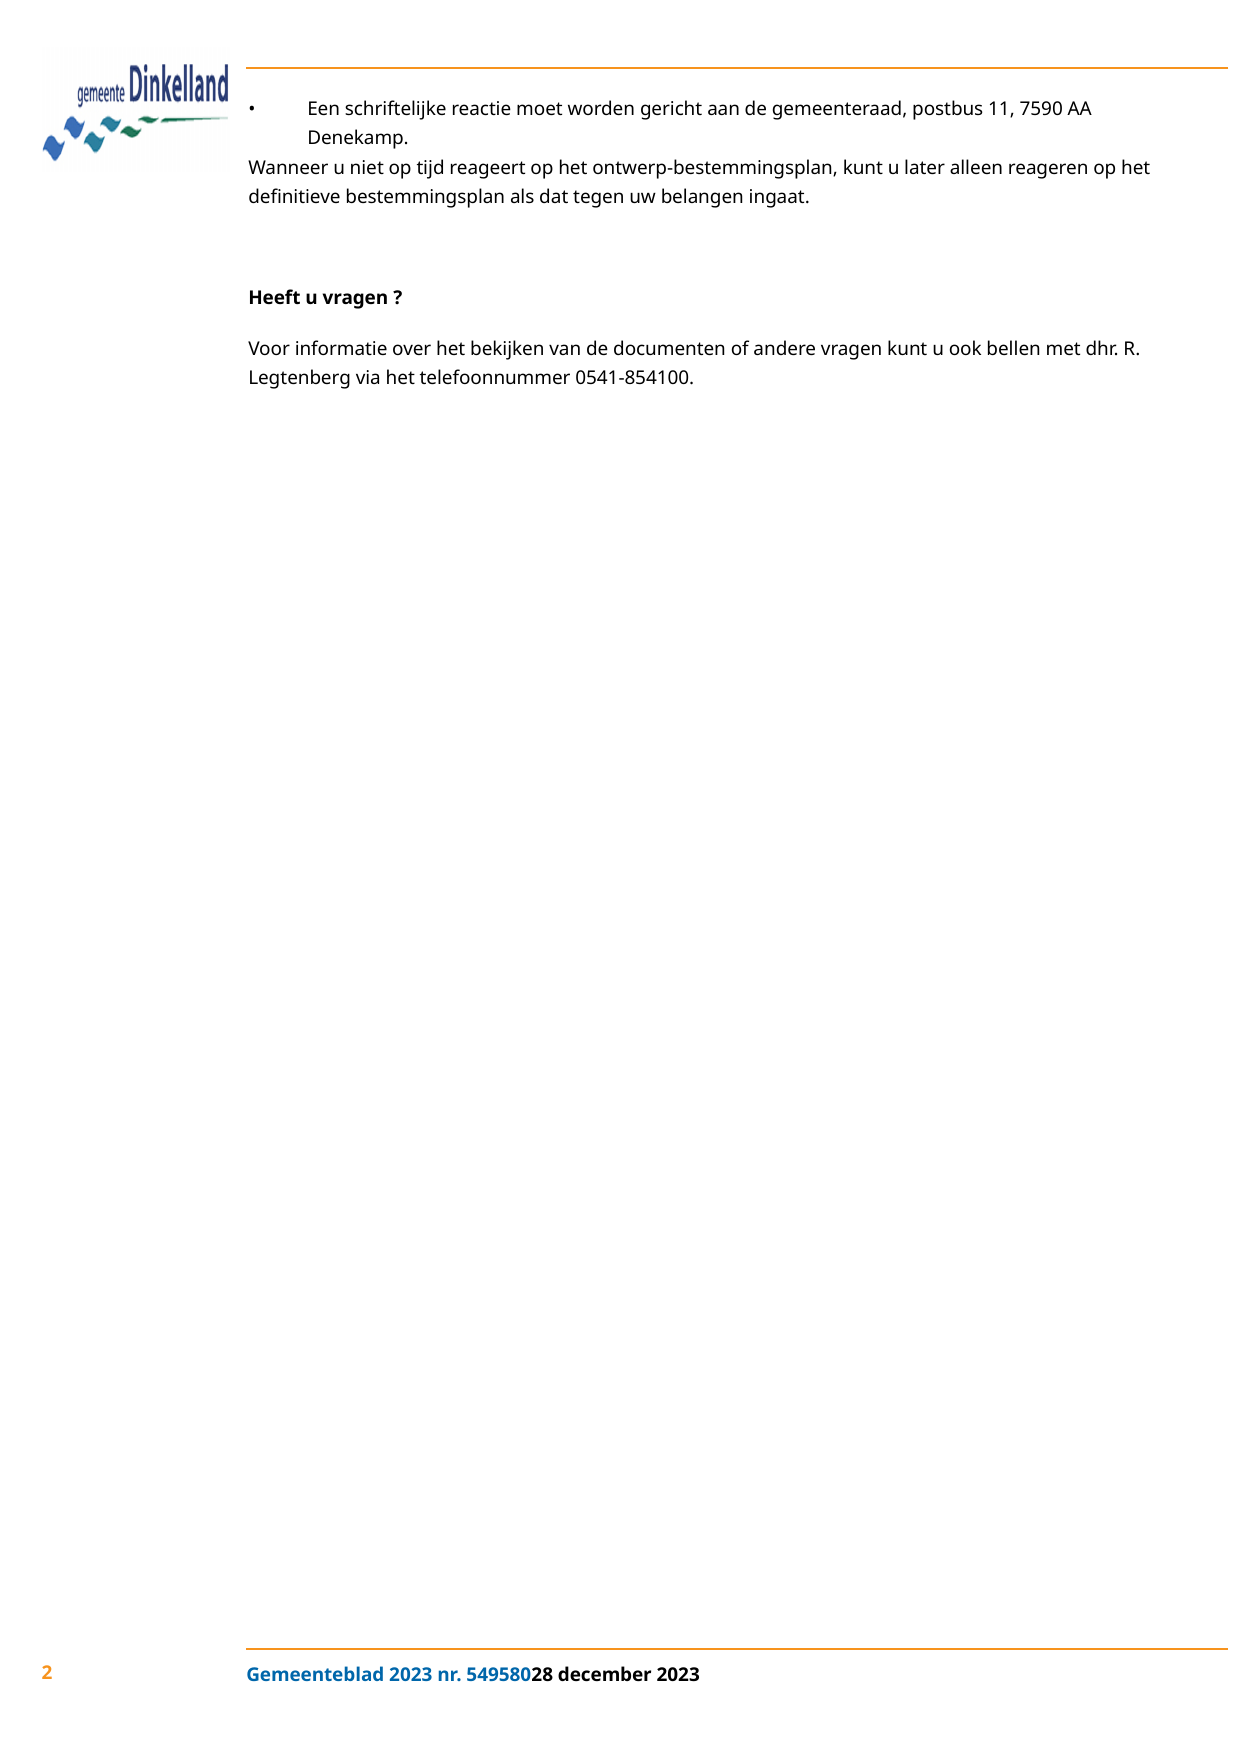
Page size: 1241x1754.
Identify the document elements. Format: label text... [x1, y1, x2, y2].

picture [41, 47, 231, 172]
list Een schriftelijke reactie moet worden gericht aan de gemeenteraad, postbus 11, 7590 AA Denekamp. [248, 95, 1152, 150]
text Voor informatie over het bekijken van de documenten of andere vragen kunt u ook bellen met dhr. R. Legtenberg via het telefoonnummer 0541-854100. [248, 335, 1152, 390]
text Heeft u vragen ? [248, 284, 1152, 310]
text Wanneer u niet op tijd reageert op het ontwerp-bestemmingsplan, kunt u later alleen reageren op het definitieve bestemmingsplan als dat tegen uw belangen ingaat. [248, 154, 1152, 209]
